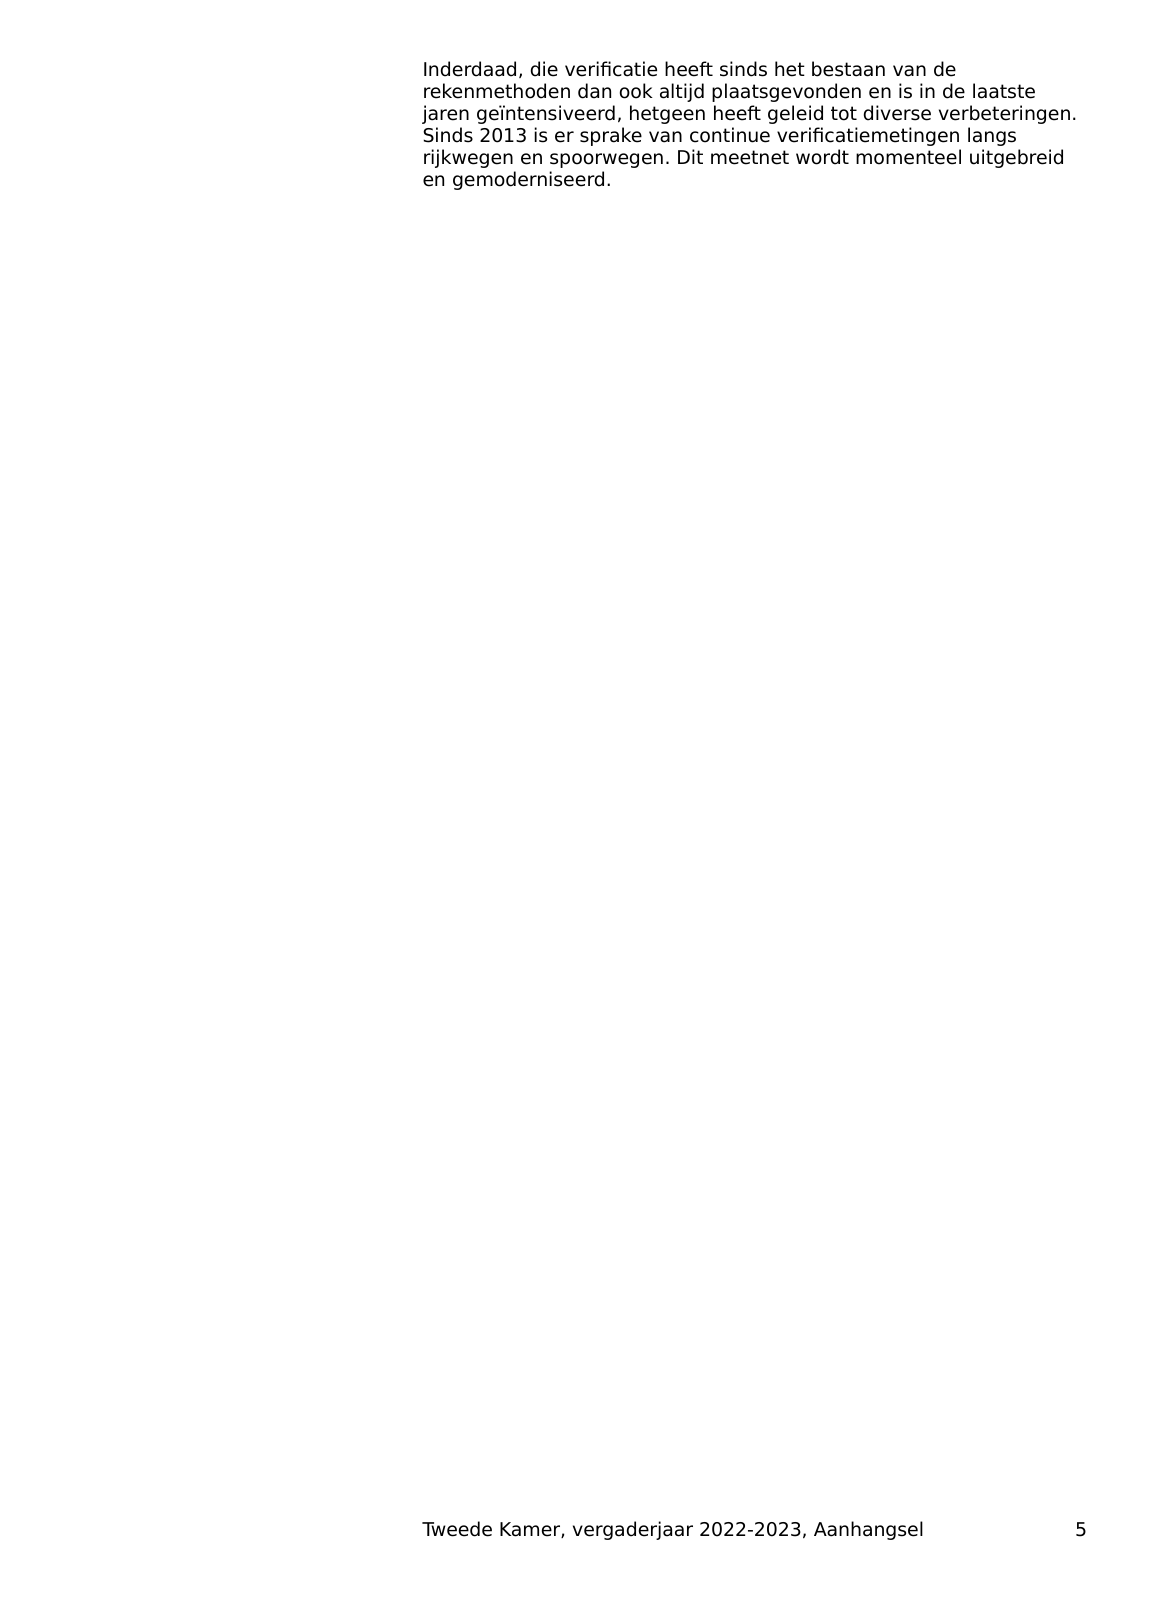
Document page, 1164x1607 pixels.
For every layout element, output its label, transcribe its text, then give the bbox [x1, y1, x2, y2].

text Inderdaad, die verificatie heeft sinds het bestaan van de rekenmethoden dan ook altijd plaatsgevonden en is in de laatste jaren geïntensiveerd, hetgeen heeft geleid tot diverse verbeteringen. Sinds 2013 is er sprake van continue verificatiemetingen langs rijkwegen en spoorwegen. Dit meetnet wordt momenteel uitgebreid en gemoderniseerd. [422, 59, 1087, 191]
